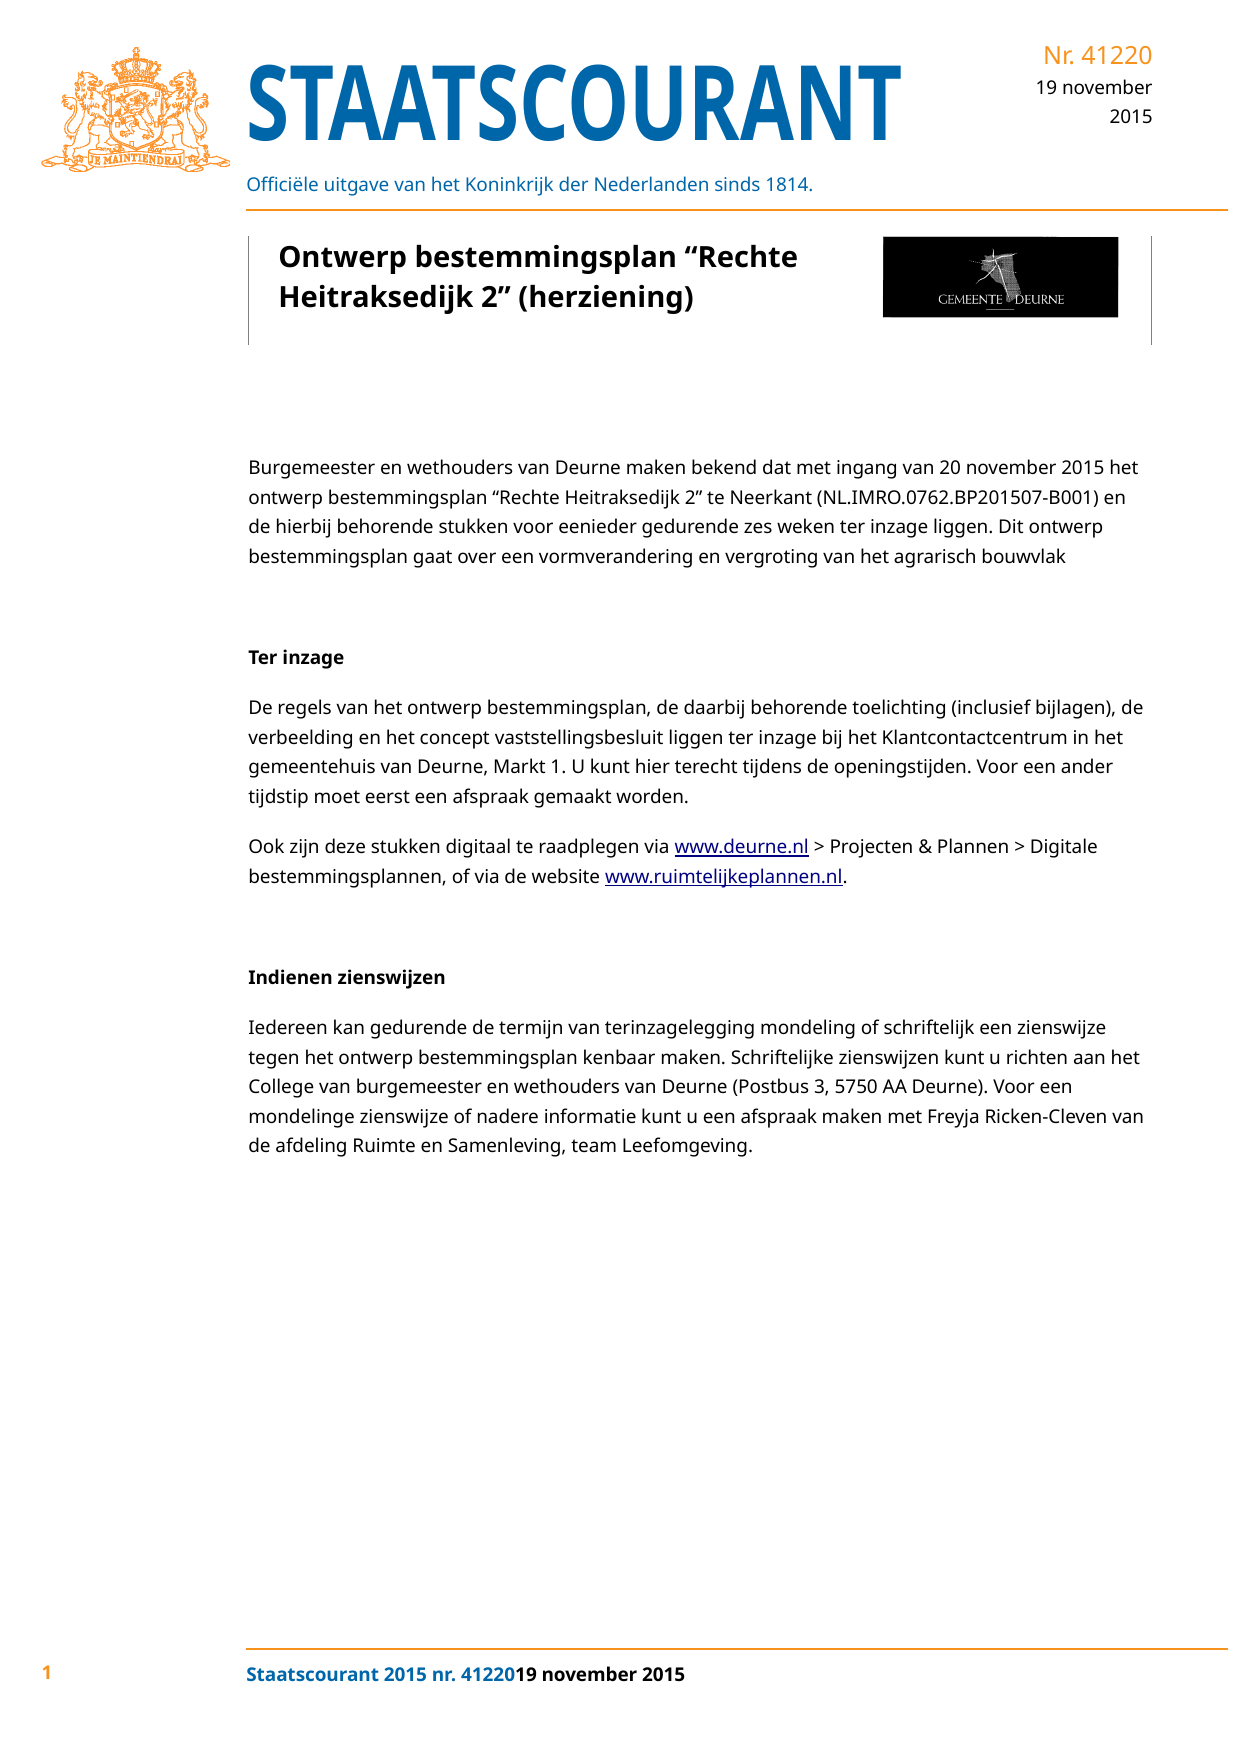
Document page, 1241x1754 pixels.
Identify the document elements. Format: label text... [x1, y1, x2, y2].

text Burgemeester en wethouders van Deurne maken bekend dat met ingang van 20 november 2015 het ontwerp bestemmingsplan “Rechte Heitraksedijk 2” te Neerkant (NL.IMRO.0762.BP201507-B001) en de hierbij behorende stukken voor eenieder gedurende zes weken ter inzage liggen. Dit ontwerp bestemmingsplan gaat over een vormverandering en vergroting van het agrarisch bouwvlak [248, 454, 1152, 569]
table_header Ontwerp bestemmingsplan “Rechte Heitraksedijk 2” (herziening) [249, 236, 850, 345]
text Ook zijn deze stukken digitaal te raadplegen via www.deurne.nl > Projecten & Plannen > Digitale bestemmingsplannen, of via de website www.ruimtelijkeplannen.nl. [248, 833, 1152, 889]
text De regels van het ontwerp bestemmingsplan, de daarbij behorende toelichting (inclusief bijlagen), de verbeelding en het concept vaststellingsbesluit liggen ter inzage bij het Klantcontactcentrum in het gemeentehuis van Deurne, Markt 1. U kunt hier terecht tijdens de openingstijden. Voor een ander tijdstip moet eerst een afspraak gemaakt worden. [248, 694, 1152, 809]
text Iedereen kan gedurende de termijn van terinzagelegging mondeling of schriftelijk een zienswijze tegen het ontwerp bestemmingsplan kenbaar maken. Schriftelijke zienswijzen kunt u richten aan het College van burgemeester en wethouders van Deurne (Postbus 3, 5750 AA Deurne). Voor een mondelinge zienswijze of nadere informatie kunt u een afspraak maken met Freyja Ricken-Cleven van de afdeling Ruimte en Samenleving, team Leefomgeving. [248, 1014, 1152, 1158]
picture [41, 47, 231, 172]
text Indienen zienswijzen [248, 964, 1152, 989]
picture [882, 236, 1119, 318]
text Ter inzage [248, 644, 1152, 669]
table_header [850, 236, 1151, 345]
